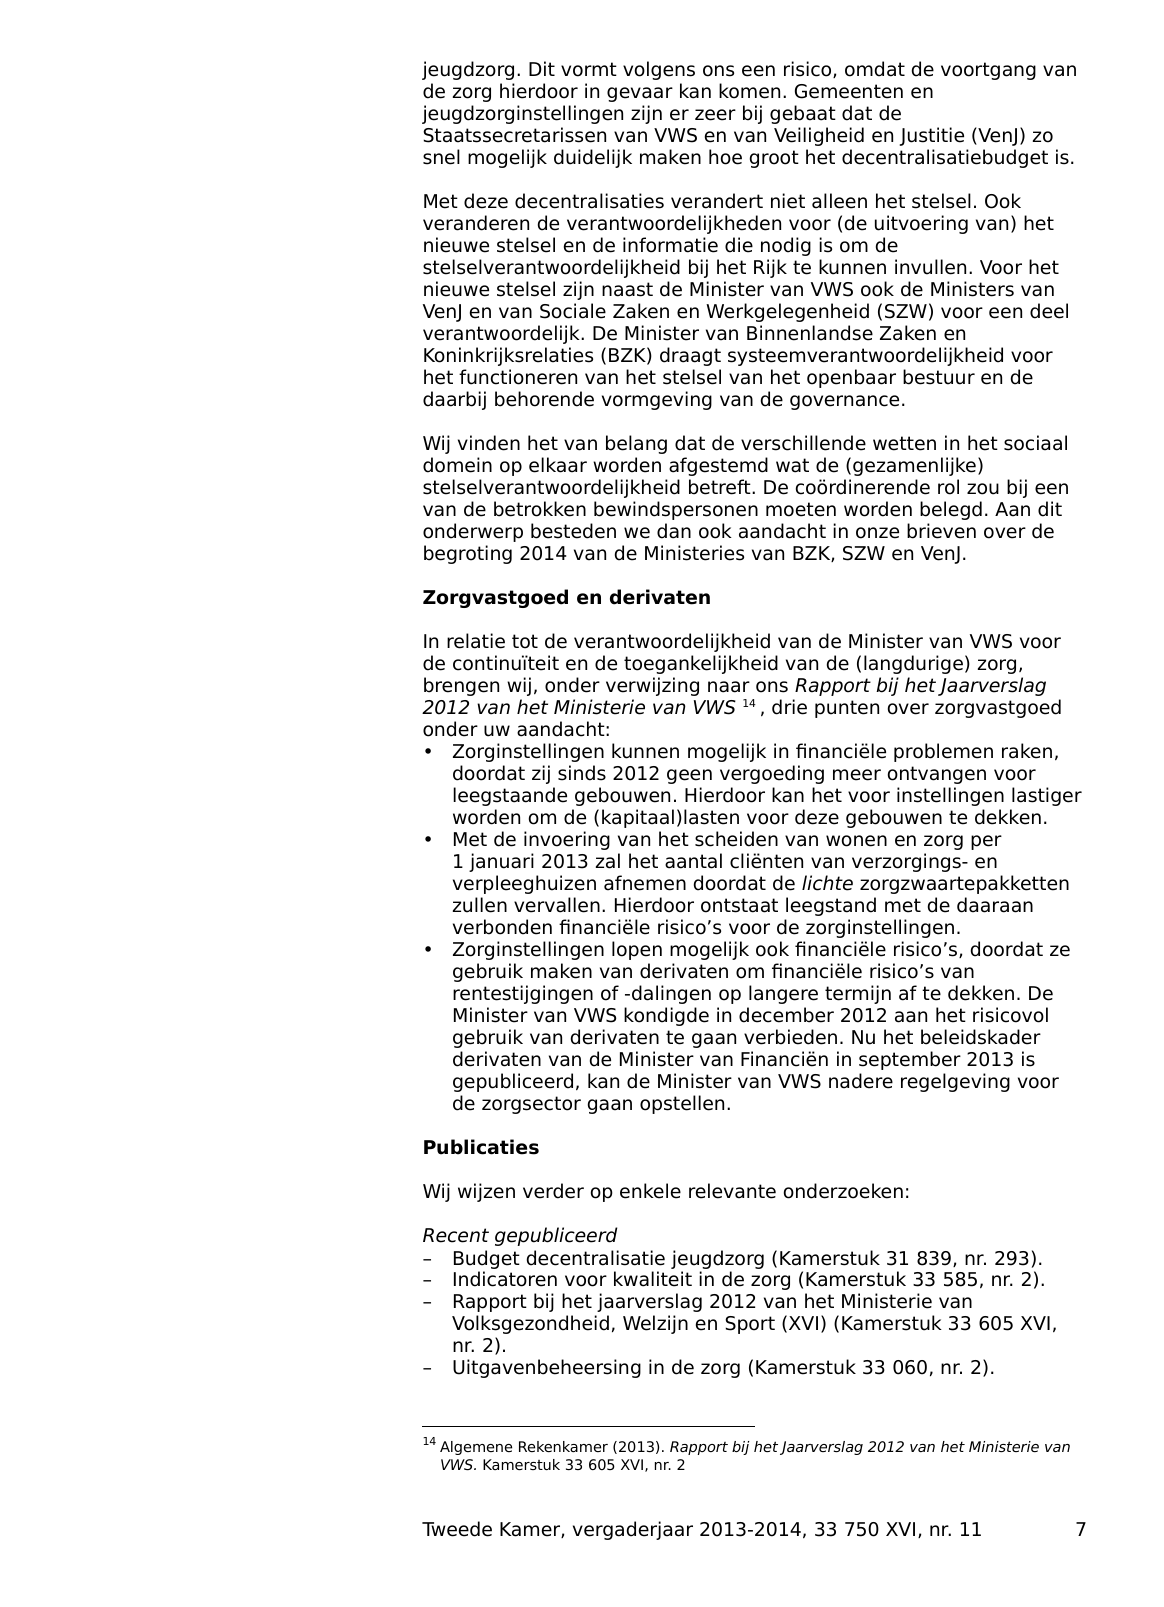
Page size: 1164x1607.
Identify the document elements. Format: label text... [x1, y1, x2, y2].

text • Zorginstellingen lopen mogelijk ook financiële risico’s, doordat ze gebruik maken van derivaten om financiële risico’s van rentestijgingen of -dalingen op langere termijn af te dekken. De Minister van VWS kondigde in december 2012 aan het risicovol gebruik van derivaten te gaan verbieden. Nu het beleidskader derivaten van de Minister van Financiën in september 2013 is gepubliceerd, kan de Minister van VWS nadere regelgeving voor de zorgsector gaan opstellen. [422, 939, 1087, 1115]
text – Uitgavenbeheersing in de zorg (Kamerstuk 33 060, nr. 2). [422, 1357, 1087, 1379]
text • Met de invoering van het scheiden van wonen en zorg per 1 januari 2013 zal het aantal cliënten van verzorgings- en verpleeghuizen afnemen doordat de lichte zorgzwaartepakketten zullen vervallen. Hierdoor ontstaat leegstand met de daaraan verbonden financiële risico’s voor de zorginstellingen. [422, 829, 1087, 939]
text Wij wijzen verder op enkele relevante onderzoeken: [422, 1181, 1087, 1203]
text Met deze decentralisaties verandert niet alleen het stelsel. Ook veranderen de verantwoordelijkheden voor (de uitvoering van) het nieuwe stelsel en de informatie die nodig is om de stelselverantwoordelijkheid bij het Rijk te kunnen invullen. Voor het nieuwe stelsel zijn naast de Minister van VWS ook de Ministers van VenJ en van Sociale Zaken en Werkgelegenheid (SZW) voor een deel verantwoordelijk. De Minister van Binnenlandse Zaken en Koninkrijksrelaties (BZK) draagt systeemverantwoordelijkheid voor het functioneren van het stelsel van het openbaar bestuur en de daarbij behorende vormgeving van de governance. [422, 191, 1087, 411]
subtitle Recent gepubliceerd [422, 1225, 1087, 1247]
text Wij vinden het van belang dat de verschillende wetten in het sociaal domein op elkaar worden afgestemd wat de (gezamenlijke) stelselverantwoordelijkheid betreft. De coördinerende rol zou bij een van de betrokken bewindspersonen moeten worden belegd. Aan dit onderwerp besteden we dan ook aandacht in onze brieven over de begroting 2014 van de Ministeries van BZK, SZW en VenJ. [422, 433, 1087, 565]
text Algemene Rekenkamer (2013). Rapport bij het Jaarverslag 2012 van het Ministerie van VWS. Kamerstuk 33 605 XVI, nr. 2 [422, 1435, 1087, 1474]
text • Zorginstellingen kunnen mogelijk in financiële problemen raken, doordat zij sinds 2012 geen vergoeding meer ontvangen voor leegstaande gebouwen. Hierdoor kan het voor instellingen lastiger worden om de (kapitaal)lasten voor deze gebouwen te dekken. [422, 741, 1087, 829]
subtitle Publicaties [422, 1137, 1087, 1159]
text – Rapport bij het jaarverslag 2012 van het Ministerie van Volksgezondheid, Welzijn en Sport (XVI) (Kamerstuk 33 605 XVI, nr. 2). [422, 1291, 1087, 1357]
text jeugdzorg. Dit vormt volgens ons een risico, omdat de voortgang van de zorg hierdoor in gevaar kan komen. Gemeenten en jeugdzorginstellingen zijn er zeer bij gebaat dat de Staatssecretarissen van VWS en van Veiligheid en Justitie (VenJ) zo snel mogelijk duidelijk maken hoe groot het decentralisatiebudget is. [422, 59, 1087, 169]
text In relatie tot de verantwoordelijkheid van de Minister van VWS voor de continuïteit en de toegankelijkheid van de (langdurige) zorg, brengen wij, onder verwijzing naar ons Rapport bij het Jaarverslag 2012 van het Ministerie van VWS , drie punten over zorgvastgoed onder uw aandacht: [422, 631, 1087, 741]
subtitle Zorgvastgoed en derivaten [422, 587, 1087, 609]
text – Indicatoren voor kwaliteit in de zorg (Kamerstuk 33 585, nr. 2). [422, 1269, 1087, 1291]
text – Budget decentralisatie jeugdzorg (Kamerstuk 31 839, nr. 293). [422, 1247, 1087, 1269]
